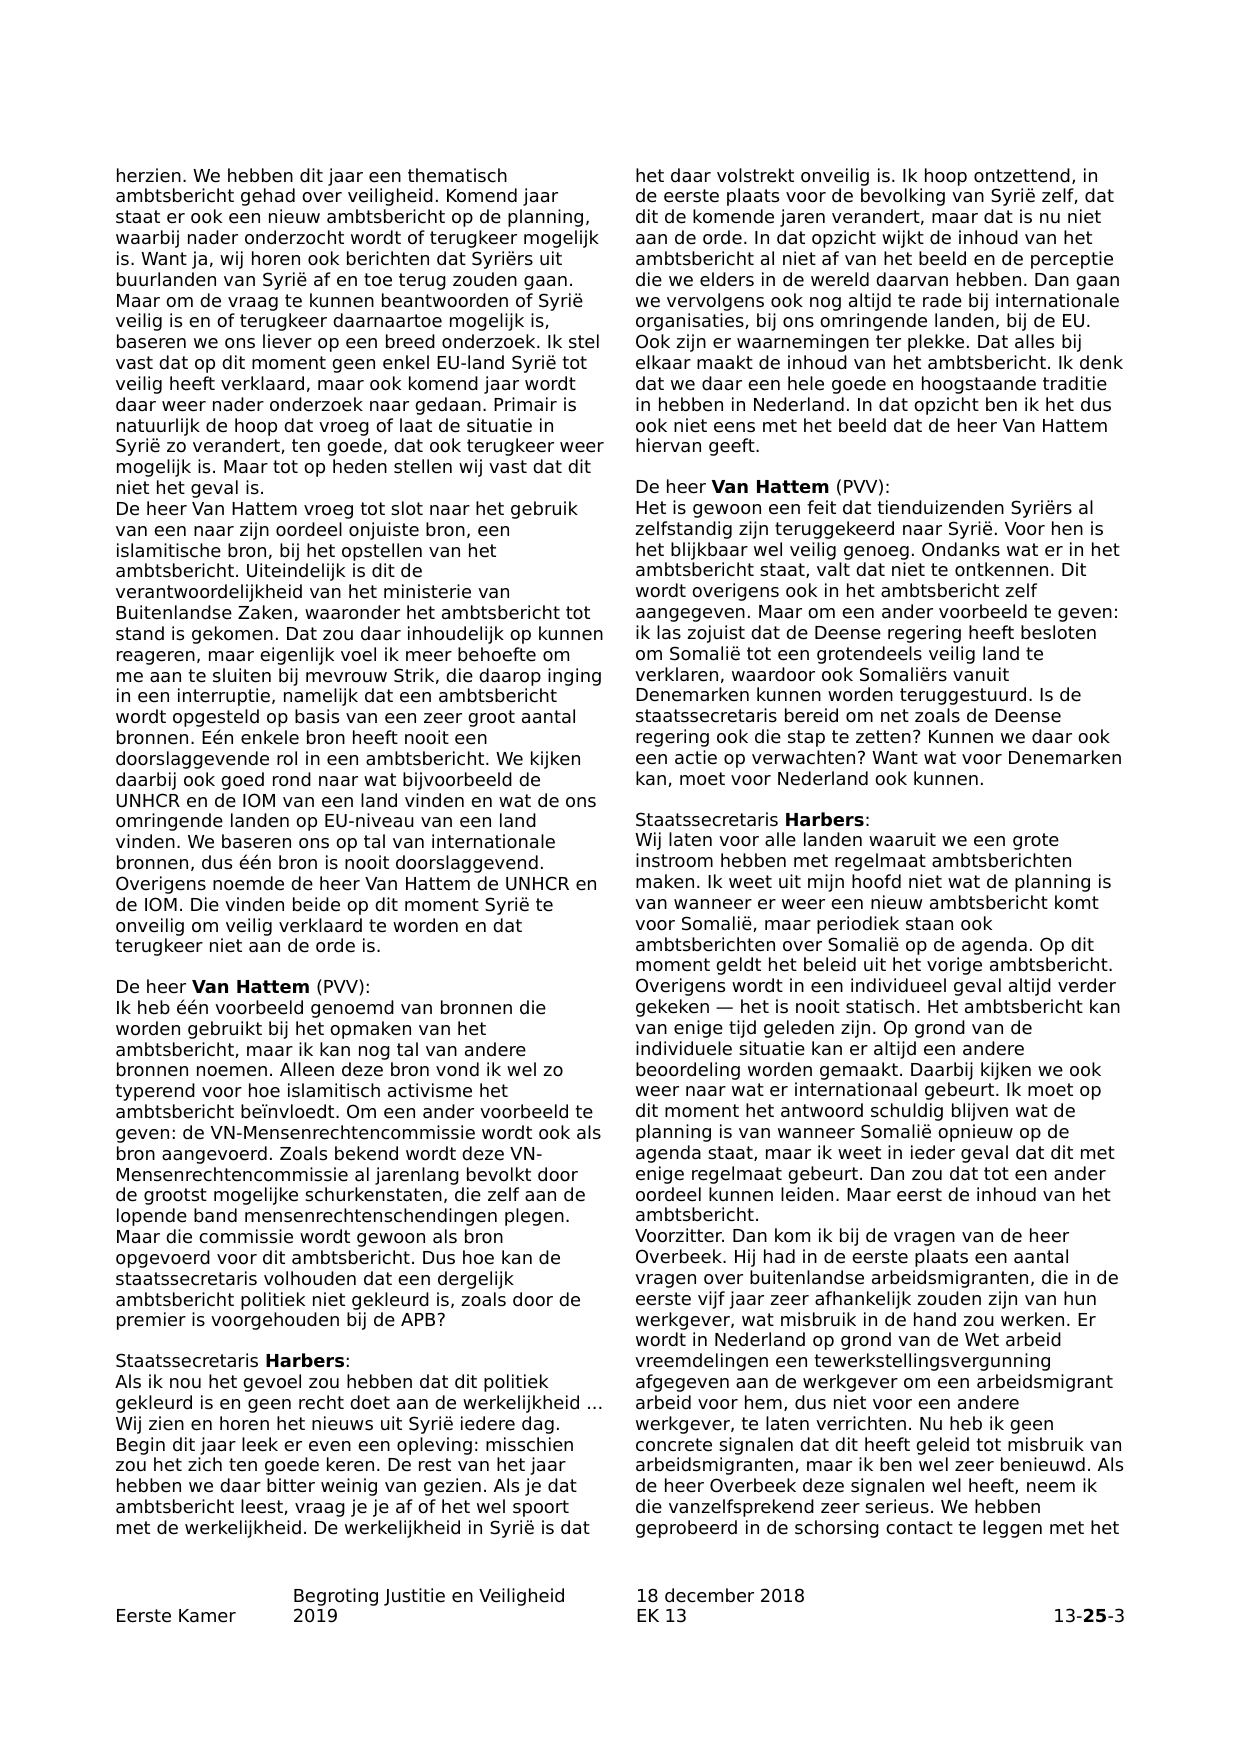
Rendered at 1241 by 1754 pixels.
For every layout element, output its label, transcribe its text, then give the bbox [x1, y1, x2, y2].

text Wij laten voor alle landen waaruit we een grote instroom hebben met regelmaat ambtsberichten maken. Ik weet uit mijn hoofd niet wat de planning is van wanneer er weer een nieuw ambtsbericht komt voor Somalië, maar periodiek staan ook ambtsberichten over Somalië op de agenda. Op dit moment geldt het beleid uit het vorige ambtsbericht. Overigens wordt in een individueel geval altijd verder gekeken — het is nooit statisch. Het ambtsbericht kan van enige tijd geleden zijn. Op grond van de individuele situatie kan er altijd een andere beoordeling worden gemaakt. Daarbij kijken we ook weer naar wat er internationaal gebeurt. Ik moet op dit moment het antwoord schuldig blijven wat de planning is van wanneer Somalië opnieuw op de agenda staat, maar ik weet in ieder geval dat dit met enige regelmaat gebeurt. Dan zou dat tot een ander oordeel kunnen leiden. Maar eerst de inhoud van het ambtsbericht. [635, 830, 1125, 1226]
text Als ik nou het gevoel zou hebben dat dit politiek gekleurd is en geen recht doet aan de werkelijkheid ... Wij zien en horen het nieuws uit Syrië iedere dag. Begin dit jaar leek er even een opleving: misschien zou het zich ten goede keren. De rest van het jaar hebben we daar bitter weinig van gezien. Als je dat ambtsbericht leest, vraag je je af of het wel spoort met de werkelijkheid. De werkelijkheid in Syrië is dat [115, 1372, 605, 1538]
text Staatssecretaris Harbers: [115, 1351, 605, 1372]
text De heer Van Hattem (PVV): [635, 477, 1125, 498]
text Voorzitter. Dan kom ik bij de vragen van de heer Overbeek. Hij had in de eerste plaats een aantal vragen over buitenlandse arbeidsmigranten, die in de eerste vijf jaar zeer afhankelijk zouden zijn van hun werkgever, wat misbruik in de hand zou werken. Er wordt in Nederland op grond van de Wet arbeid vreemdelingen een tewerkstellingsvergunning afgegeven aan de werkgever om een arbeidsmigrant arbeid voor hem, dus niet voor een andere werkgever, te laten verrichten. Nu heb ik geen concrete signalen dat dit heeft geleid tot misbruik van arbeidsmigranten, maar ik ben wel zeer benieuwd. Als de heer Overbeek deze signalen wel heeft, neem ik die vanzelfsprekend zeer serieus. We hebben geprobeerd in de schorsing contact te leggen met het [635, 1226, 1125, 1538]
text Staatssecretaris Harbers: [635, 809, 1125, 830]
text Ik heb één voorbeeld genoemd van bronnen die worden gebruikt bij het opmaken van het ambtsbericht, maar ik kan nog tal van andere bronnen noemen. Alleen deze bron vond ik wel zo typerend voor hoe islamitisch activisme het ambtsbericht beïnvloedt. Om een ander voorbeeld te geven: de VN-Mensenrechtencommissie wordt ook als bron aangevoerd. Zoals bekend wordt deze VN-Mensenrechtencommissie al jarenlang bevolkt door de grootst mogelijke schurkenstaten, die zelf aan de lopende band mensenrechtenschendingen plegen. Maar die commissie wordt gewoon als bron opgevoerd voor dit ambtsbericht. Dus hoe kan de staatssecretaris volhouden dat een dergelijk ambtsbericht politiek niet gekleurd is, zoals door de premier is voorgehouden bij de APB? [115, 998, 605, 1331]
text herzien. We hebben dit jaar een thematisch ambtsbericht gehad over veiligheid. Komend jaar staat er ook een nieuw ambtsbericht op de planning, waarbij nader onderzocht wordt of terugkeer mogelijk is. Want ja, wij horen ook berichten dat Syriërs uit buurlanden van Syrië af en toe terug zouden gaan. Maar om de vraag te kunnen beantwoorden of Syrië veilig is en of terugkeer daarnaartoe mogelijk is, baseren we ons liever op een breed onderzoek. Ik stel vast dat op dit moment geen enkel EU-land Syrië tot veilig heeft verklaard, maar ook komend jaar wordt daar weer nader onderzoek naar gedaan. Primair is natuurlijk de hoop dat vroeg of laat de situatie in Syrië zo verandert, ten goede, dat ook terugkeer weer mogelijk is. Maar tot op heden stellen wij vast dat dit niet het geval is. [115, 165, 605, 499]
text Het is gewoon een feit dat tienduizenden Syriërs al zelfstandig zijn teruggekeerd naar Syrië. Voor hen is het blijkbaar wel veilig genoeg. Ondanks wat er in het ambtsbericht staat, valt dat niet te ontkennen. Dit wordt overigens ook in het ambtsbericht zelf aangegeven. Maar om een ander voorbeeld te geven: ik las zojuist dat de Deense regering heeft besloten om Somalië tot een grotendeels veilig land te verklaren, waardoor ook Somaliërs vanuit Denemarken kunnen worden teruggestuurd. Is de staatssecretaris bereid om net zoals de Deense regering ook die stap te zetten? Kunnen we daar ook een actie op verwachten? Want wat voor Denemarken kan, moet voor Nederland ook kunnen. [635, 498, 1125, 789]
text het daar volstrekt onveilig is. Ik hoop ontzettend, in de eerste plaats voor de bevolking van Syrië zelf, dat dit de komende jaren verandert, maar dat is nu niet aan de orde. In dat opzicht wijkt de inhoud van het ambtsbericht al niet af van het beeld en de perceptie die we elders in de wereld daarvan hebben. Dan gaan we vervolgens ook nog altijd te rade bij internationale organisaties, bij ons omringende landen, bij de EU. Ook zijn er waarnemingen ter plekke. Dat alles bij elkaar maakt de inhoud van het ambtsbericht. Ik denk dat we daar een hele goede en hoogstaande traditie in hebben in Nederland. In dat opzicht ben ik het dus ook niet eens met het beeld dat de heer Van Hattem hiervan geeft. [635, 165, 1125, 457]
text De heer Van Hattem (PVV): [115, 977, 605, 998]
text De heer Van Hattem vroeg tot slot naar het gebruik van een naar zijn oordeel onjuiste bron, een islamitische bron, bij het opstellen van het ambtsbericht. Uiteindelijk is dit de verantwoordelijkheid van het ministerie van Buitenlandse Zaken, waaronder het ambtsbericht tot stand is gekomen. Dat zou daar inhoudelijk op kunnen reageren, maar eigenlijk voel ik meer behoefte om me aan te sluiten bij mevrouw Strik, die daarop inging in een interruptie, namelijk dat een ambtsbericht wordt opgesteld op basis van een zeer groot aantal bronnen. Eén enkele bron heeft nooit een doorslaggevende rol in een ambtsbericht. We kijken daarbij ook goed rond naar wat bijvoorbeeld de UNHCR en de IOM van een land vinden en wat de ons omringende landen op EU-niveau van een land vinden. We baseren ons op tal van internationale bronnen, dus één bron is nooit doorslaggevend. Overigens noemde de heer Van Hattem de UNHCR en de IOM. Die vinden beide op dit moment Syrië te onveilig om veilig verklaard te worden en dat terugkeer niet aan de orde is. [115, 499, 605, 957]
